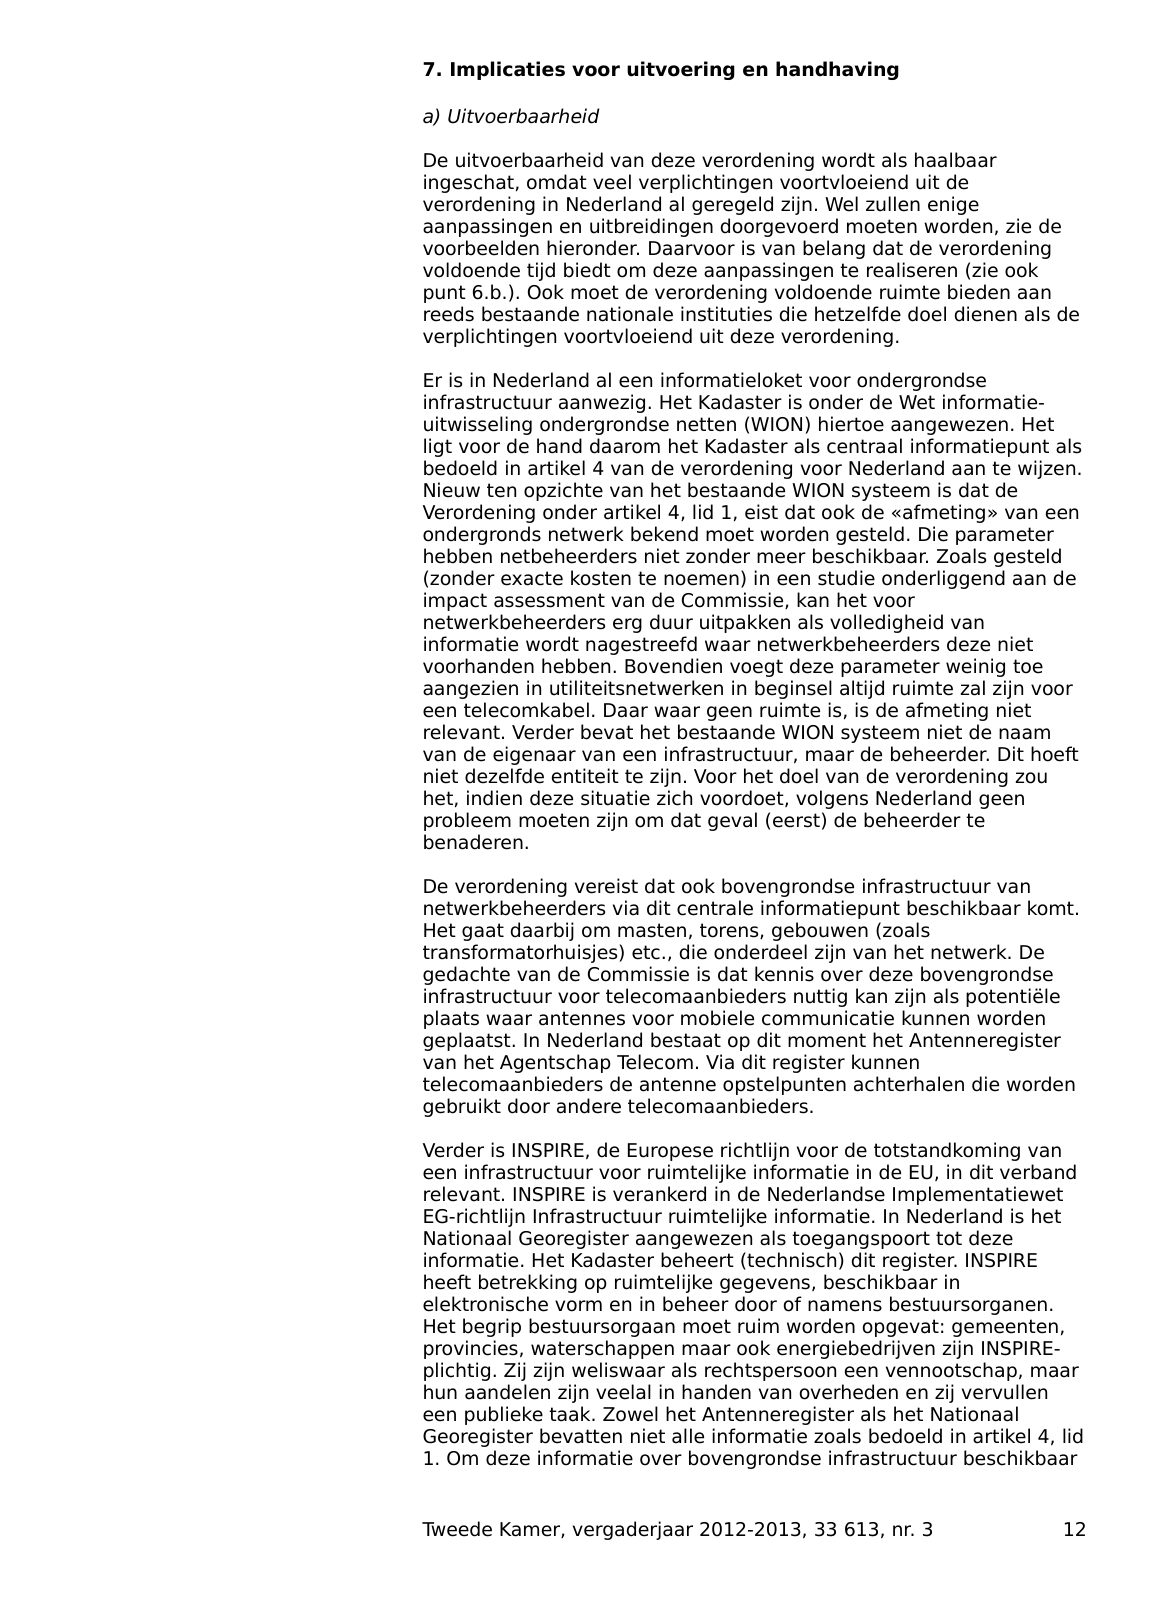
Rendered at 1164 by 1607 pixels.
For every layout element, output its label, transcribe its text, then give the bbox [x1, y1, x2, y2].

text Er is in Nederland al een informatieloket voor ondergrondse infrastructuur aanwezig. Het Kadaster is onder de Wet informatie-uitwisseling ondergrondse netten (WION) hiertoe aangewezen. Het ligt voor de hand daarom het Kadaster als centraal informatiepunt als bedoeld in artikel 4 van de verordening voor Nederland aan te wijzen. Nieuw ten opzichte van het bestaande WION systeem is dat de Verordening onder artikel 4, lid 1, eist dat ook de «afmeting» van een ondergronds netwerk bekend moet worden gesteld. Die parameter hebben netbeheerders niet zonder meer beschikbaar. Zoals gesteld (zonder exacte kosten te noemen) in een studie onderliggend aan de impact assessment van de Commissie, kan het voor netwerkbeheerders erg duur uitpakken als volledigheid van informatie wordt nagestreefd waar netwerkbeheerders deze niet voorhanden hebben. Bovendien voegt deze parameter weinig toe aangezien in utiliteitsnetwerken in beginsel altijd ruimte zal zijn voor een telecomkabel. Daar waar geen ruimte is, is de afmeting niet relevant. Verder bevat het bestaande WION systeem niet de naam van de eigenaar van een infrastructuur, maar de beheerder. Dit hoeft niet dezelfde entiteit te zijn. Voor het doel van de verordening zou het, indien deze situatie zich voordoet, volgens Nederland geen probleem moeten zijn om dat geval (eerst) de beheerder te benaderen. [422, 370, 1087, 854]
text Verder is INSPIRE, de Europese richtlijn voor de totstandkoming van een infrastructuur voor ruimtelijke informatie in de EU, in dit verband relevant. INSPIRE is verankerd in de Nederlandse Implementatiewet EG-richtlijn Infrastructuur ruimtelijke informatie. In Nederland is het Nationaal Georegister aangewezen als toegangspoort tot deze informatie. Het Kadaster beheert (technisch) dit register. INSPIRE heeft betrekking op ruimtelijke gegevens, beschikbaar in elektronische vorm en in beheer door of namens bestuursorganen. Het begrip bestuursorgaan moet ruim worden opgevat: gemeenten, provincies, waterschappen maar ook energiebedrijven zijn INSPIRE-plichtig. Zij zijn weliswaar als rechtspersoon een vennootschap, maar hun aandelen zijn veelal in handen van overheden en zij vervullen een publieke taak. Zowel het Antenneregister als het Nationaal Georegister bevatten niet alle informatie zoals bedoeld in artikel 4, lid 1. Om deze informatie over bovengrondse infrastructuur beschikbaar [422, 1140, 1087, 1469]
subtitle a) Uitvoerbaarheid [422, 106, 1087, 128]
subtitle 7. Implicaties voor uitvoering en handhaving [422, 59, 1087, 81]
text De uitvoerbaarheid van deze verordening wordt als haalbaar ingeschat, omdat veel verplichtingen voortvloeiend uit de verordening in Nederland al geregeld zijn. Wel zullen enige aanpassingen en uitbreidingen doorgevoerd moeten worden, zie de voorbeelden hieronder. Daarvoor is van belang dat de verordening voldoende tijd biedt om deze aanpassingen te realiseren (zie ook punt 6.b.). Ook moet de verordening voldoende ruimte bieden aan reeds bestaande nationale instituties die hetzelfde doel dienen als de verplichtingen voortvloeiend uit deze verordening. [422, 150, 1087, 348]
text De verordening vereist dat ook bovengrondse infrastructuur van netwerkbeheerders via dit centrale informatiepunt beschikbaar komt. Het gaat daarbij om masten, torens, gebouwen (zoals transformatorhuisjes) etc., die onderdeel zijn van het netwerk. De gedachte van de Commissie is dat kennis over deze bovengrondse infrastructuur voor telecomaanbieders nuttig kan zijn als potentiële plaats waar antennes voor mobiele communicatie kunnen worden geplaatst. In Nederland bestaat op dit moment het Antenneregister van het Agentschap Telecom. Via dit register kunnen telecomaanbieders de antenne opstelpunten achterhalen die worden gebruikt door andere telecomaanbieders. [422, 876, 1087, 1118]
